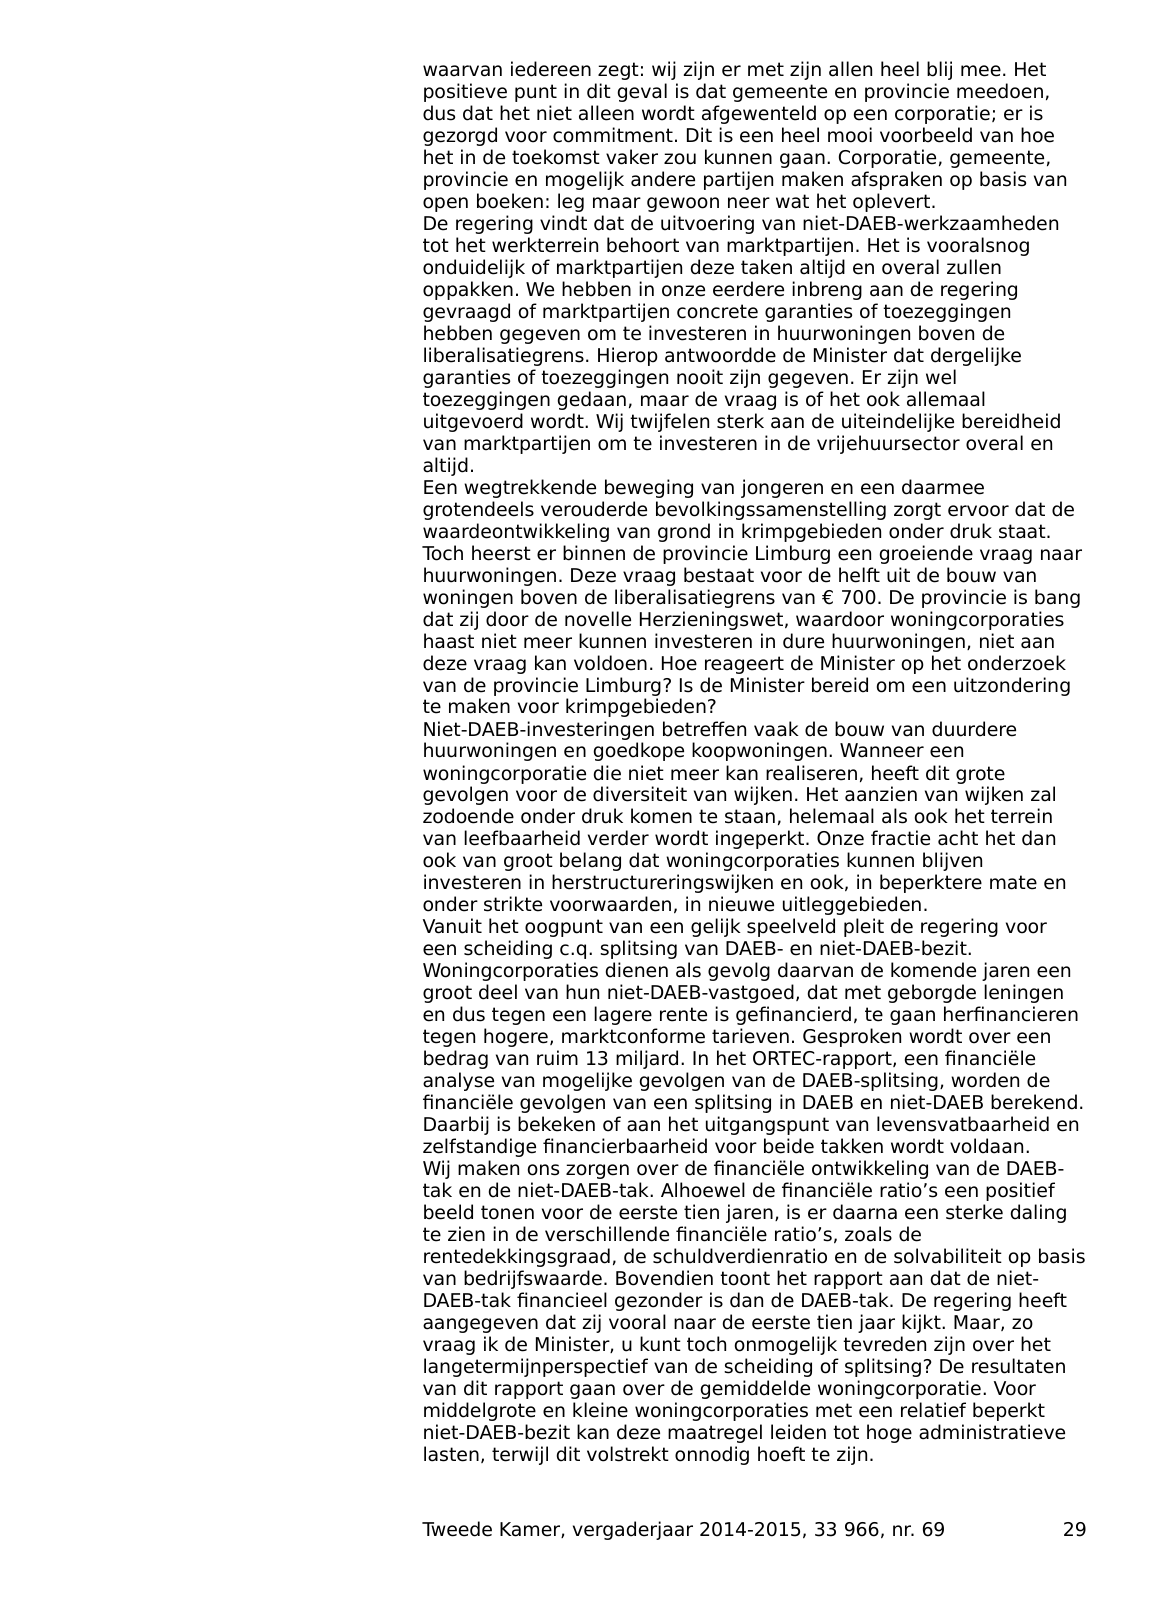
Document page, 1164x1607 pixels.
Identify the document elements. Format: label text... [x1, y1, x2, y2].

text Vanuit het oogpunt van een gelijk speelveld pleit de regering voor een scheiding c.q. splitsing van DAEB- en niet-DAEB-bezit. Woningcorporaties dienen als gevolg daarvan de komende jaren een groot deel van hun niet-DAEB-vastgoed, dat met geborgde leningen en dus tegen een lagere rente is gefinancierd, te gaan herfinancieren tegen hogere, marktconforme tarieven. Gesproken wordt over een bedrag van ruim 13 miljard. In het ORTEC-rapport, een financiële analyse van mogelijke gevolgen van de DAEB-splitsing, worden de financiële gevolgen van een splitsing in DAEB en niet-DAEB berekend. Daarbij is bekeken of aan het uitgangspunt van levensvatbaarheid en zelfstandige financierbaarheid voor beide takken wordt voldaan. [422, 916, 1087, 1158]
text Niet-DAEB-investeringen betreffen vaak de bouw van duurdere huurwoningen en goedkope koopwoningen. Wanneer een woningcorporatie die niet meer kan realiseren, heeft dit grote gevolgen voor de diversiteit van wijken. Het aanzien van wijken zal zodoende onder druk komen te staan, helemaal als ook het terrein van leefbaarheid verder wordt ingeperkt. Onze fractie acht het dan ook van groot belang dat woningcorporaties kunnen blijven investeren in herstructureringswijken en ook, in beperktere mate en onder strikte voorwaarden, in nieuwe uitleggebieden. [422, 718, 1087, 916]
text Wij maken ons zorgen over de financiële ontwikkeling van de DAEB-tak en de niet-DAEB-tak. Alhoewel de financiële ratio’s een positief beeld tonen voor de eerste tien jaren, is er daarna een sterke daling te zien in de verschillende financiële ratio’s, zoals de rentedekkingsgraad, de schuldverdienratio en de solvabiliteit op basis van bedrijfswaarde. Bovendien toont het rapport aan dat de niet-DAEB-tak financieel gezonder is dan de DAEB-tak. De regering heeft aangegeven dat zij vooral naar de eerste tien jaar kijkt. Maar, zo vraag ik de Minister, u kunt toch onmogelijk tevreden zijn over het langetermijnperspectief van de scheiding of splitsing? De resultaten van dit rapport gaan over de gemiddelde woningcorporatie. Voor middelgrote en kleine woningcorporaties met een relatief beperkt niet-DAEB-bezit kan deze maatregel leiden tot hoge administratieve lasten, terwijl dit volstrekt onnodig hoeft te zijn. [422, 1158, 1087, 1466]
text De regering vindt dat de uitvoering van niet-DAEB-werkzaamheden tot het werkterrein behoort van marktpartijen. Het is vooralsnog onduidelijk of marktpartijen deze taken altijd en overal zullen oppakken. We hebben in onze eerdere inbreng aan de regering gevraagd of marktpartijen concrete garanties of toezeggingen hebben gegeven om te investeren in huurwoningen boven de liberalisatiegrens. Hierop antwoordde de Minister dat dergelijke garanties of toezeggingen nooit zijn gegeven. Er zijn wel toezeggingen gedaan, maar de vraag is of het ook allemaal uitgevoerd wordt. Wij twijfelen sterk aan de uiteindelijke bereidheid van marktpartijen om te investeren in de vrijehuursector overal en altijd. [422, 213, 1087, 477]
text Een wegtrekkende beweging van jongeren en een daarmee grotendeels verouderde bevolkingssamenstelling zorgt ervoor dat de waardeontwikkeling van grond in krimpgebieden onder druk staat. Toch heerst er binnen de provincie Limburg een groeiende vraag naar huurwoningen. Deze vraag bestaat voor de helft uit de bouw van woningen boven de liberalisatiegrens van € 700. De provincie is bang dat zij door de novelle Herzieningswet, waardoor woningcorporaties haast niet meer kunnen investeren in dure huurwoningen, niet aan deze vraag kan voldoen. Hoe reageert de Minister op het onderzoek van de provincie Limburg? Is de Minister bereid om een uitzondering te maken voor krimpgebieden? [422, 477, 1087, 718]
text waarvan iedereen zegt: wij zijn er met zijn allen heel blij mee. Het positieve punt in dit geval is dat gemeente en provincie meedoen, dus dat het niet alleen wordt afgewenteld op een corporatie; er is gezorgd voor commitment. Dit is een heel mooi voorbeeld van hoe het in de toekomst vaker zou kunnen gaan. Corporatie, gemeente, provincie en mogelijk andere partijen maken afspraken op basis van open boeken: leg maar gewoon neer wat het oplevert. [422, 59, 1087, 213]
